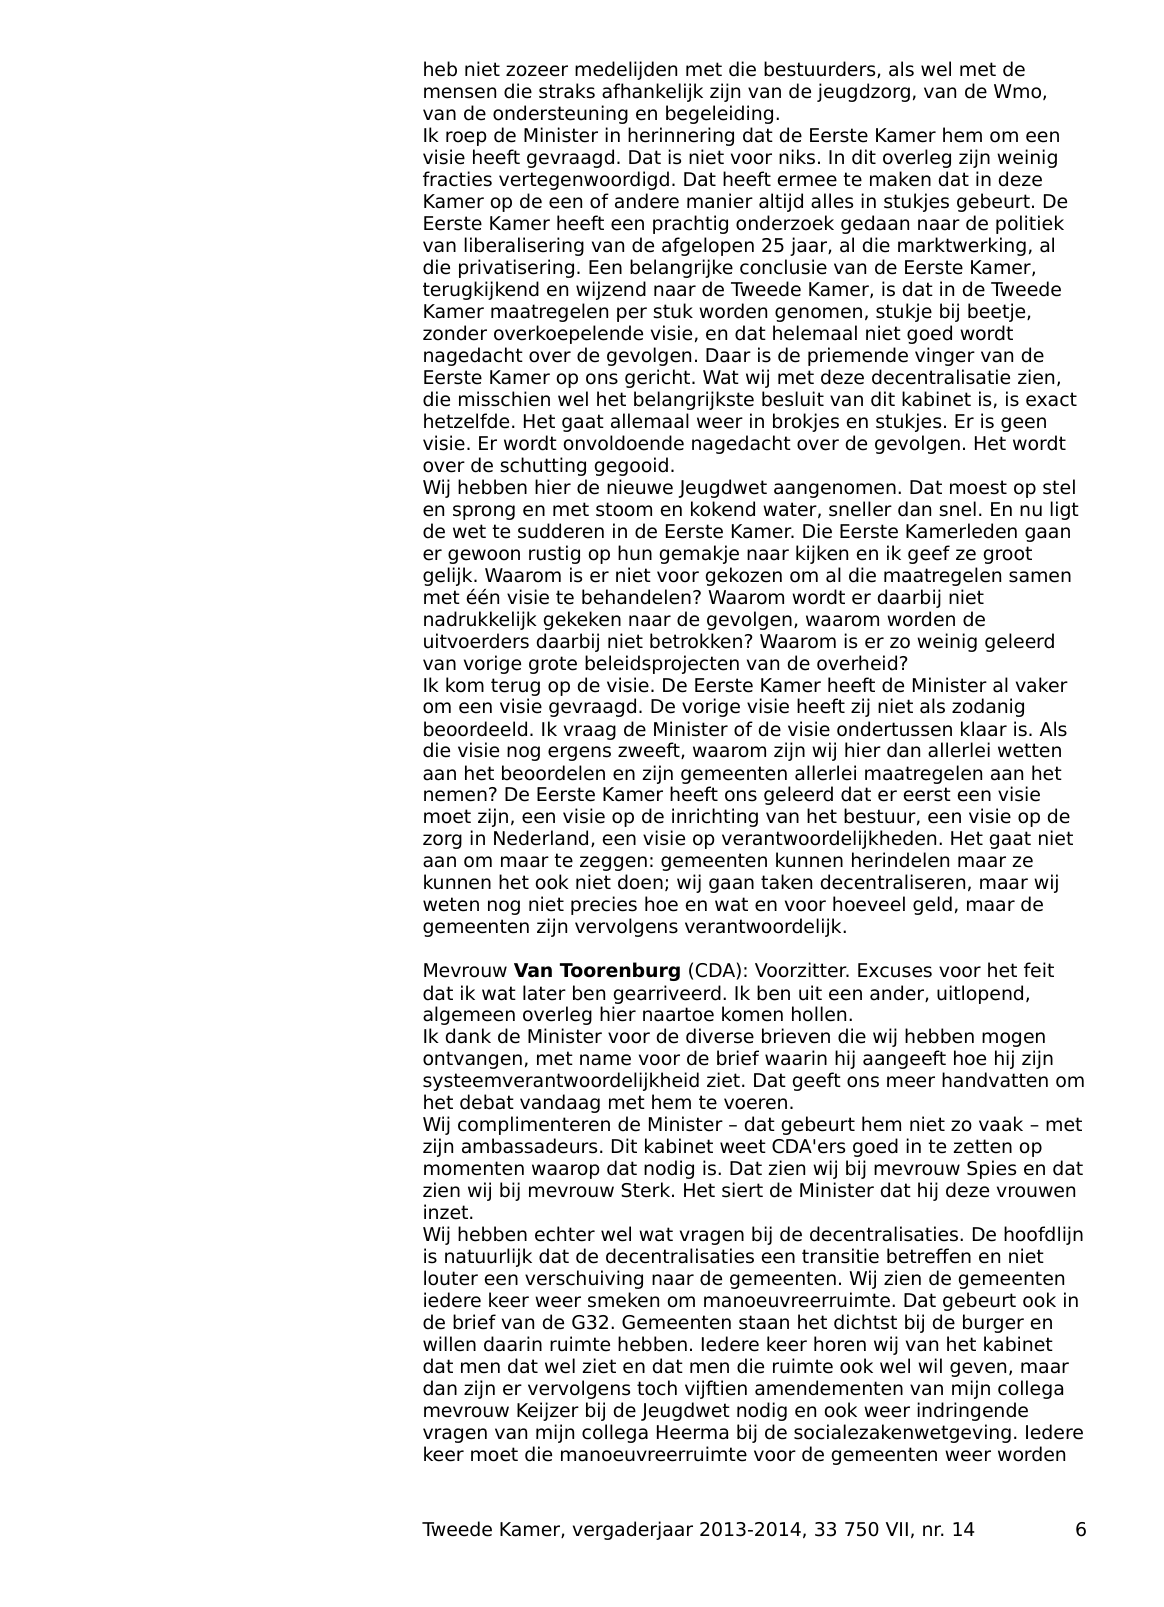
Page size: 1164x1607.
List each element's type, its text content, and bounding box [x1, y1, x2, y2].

text Wij complimenteren de Minister – dat gebeurt hem niet zo vaak – met zijn ambassadeurs. Dit kabinet weet CDA'ers goed in te zetten op momenten waarop dat nodig is. Dat zien wij bij mevrouw Spies en dat zien wij bij mevrouw Sterk. Het siert de Minister dat hij deze vrouwen inzet. [422, 1114, 1087, 1224]
text Ik dank de Minister voor de diverse brieven die wij hebben mogen ontvangen, met name voor de brief waarin hij aangeeft hoe hij zijn systeemverantwoordelijkheid ziet. Dat geeft ons meer handvatten om het debat vandaag met hem te voeren. [422, 1026, 1087, 1114]
text Wij hebben echter wel wat vragen bij de decentralisaties. De hoofdlijn is natuurlijk dat de decentralisaties een transitie betreffen en niet louter een verschuiving naar de gemeenten. Wij zien de gemeenten iedere keer weer smeken om manoeuvreerruimte. Dat gebeurt ook in de brief van de G32. Gemeenten staan het dichtst bij de burger en willen daarin ruimte hebben. Iedere keer horen wij van het kabinet dat men dat wel ziet en dat men die ruimte ook wel wil geven, maar dan zijn er vervolgens toch vijftien amendementen van mijn collega mevrouw Keijzer bij de Jeugdwet nodig en ook weer indringende vragen van mijn collega Heerma bij de socialezakenwetgeving. Iedere keer moet die manoeuvreerruimte voor de gemeenten weer worden [422, 1224, 1087, 1466]
text Mevrouw Van Toorenburg (CDA): Voorzitter. Excuses voor het feit dat ik wat later ben gearriveerd. Ik ben uit een ander, uitlopend, algemeen overleg hier naartoe komen hollen. [422, 960, 1087, 1026]
text heb niet zozeer medelijden met die bestuurders, als wel met de mensen die straks afhankelijk zijn van de jeugdzorg, van de Wmo, van de ondersteuning en begeleiding. [422, 59, 1087, 125]
text Wij hebben hier de nieuwe Jeugdwet aangenomen. Dat moest op stel en sprong en met stoom en kokend water, sneller dan snel. En nu ligt de wet te sudderen in de Eerste Kamer. Die Eerste Kamerleden gaan er gewoon rustig op hun gemakje naar kijken en ik geef ze groot gelijk. Waarom is er niet voor gekozen om al die maatregelen samen met één visie te behandelen? Waarom wordt er daarbij niet nadrukkelijk gekeken naar de gevolgen, waarom worden de uitvoerders daarbij niet betrokken? Waarom is er zo weinig geleerd van vorige grote beleidsprojecten van de overheid? [422, 477, 1087, 674]
text Ik roep de Minister in herinnering dat de Eerste Kamer hem om een visie heeft gevraagd. Dat is niet voor niks. In dit overleg zijn weinig fracties vertegenwoordigd. Dat heeft ermee te maken dat in deze Kamer op de een of andere manier altijd alles in stukjes gebeurt. De Eerste Kamer heeft een prachtig onderzoek gedaan naar de politiek van liberalisering van de afgelopen 25 jaar, al die marktwerking, al die privatisering. Een belangrijke conclusie van de Eerste Kamer, terugkijkend en wijzend naar de Tweede Kamer, is dat in de Tweede Kamer maatregelen per stuk worden genomen, stukje bij beetje, zonder overkoepelende visie, en dat helemaal niet goed wordt nagedacht over de gevolgen. Daar is de priemende vinger van de Eerste Kamer op ons gericht. Wat wij met deze decentralisatie zien, die misschien wel het belangrijkste besluit van dit kabinet is, is exact hetzelfde. Het gaat allemaal weer in brokjes en stukjes. Er is geen visie. Er wordt onvoldoende nagedacht over de gevolgen. Het wordt over de schutting gegooid. [422, 125, 1087, 477]
text Ik kom terug op de visie. De Eerste Kamer heeft de Minister al vaker om een visie gevraagd. De vorige visie heeft zij niet als zodanig beoordeeld. Ik vraag de Minister of de visie ondertussen klaar is. Als die visie nog ergens zweeft, waarom zijn wij hier dan allerlei wetten aan het beoordelen en zijn gemeenten allerlei maatregelen aan het nemen? De Eerste Kamer heeft ons geleerd dat er eerst een visie moet zijn, een visie op de inrichting van het bestuur, een visie op de zorg in Nederland, een visie op verantwoordelijkheden. Het gaat niet aan om maar te zeggen: gemeenten kunnen herindelen maar ze kunnen het ook niet doen; wij gaan taken decentraliseren, maar wij weten nog niet precies hoe en wat en voor hoeveel geld, maar de gemeenten zijn vervolgens verantwoordelijk. [422, 674, 1087, 938]
